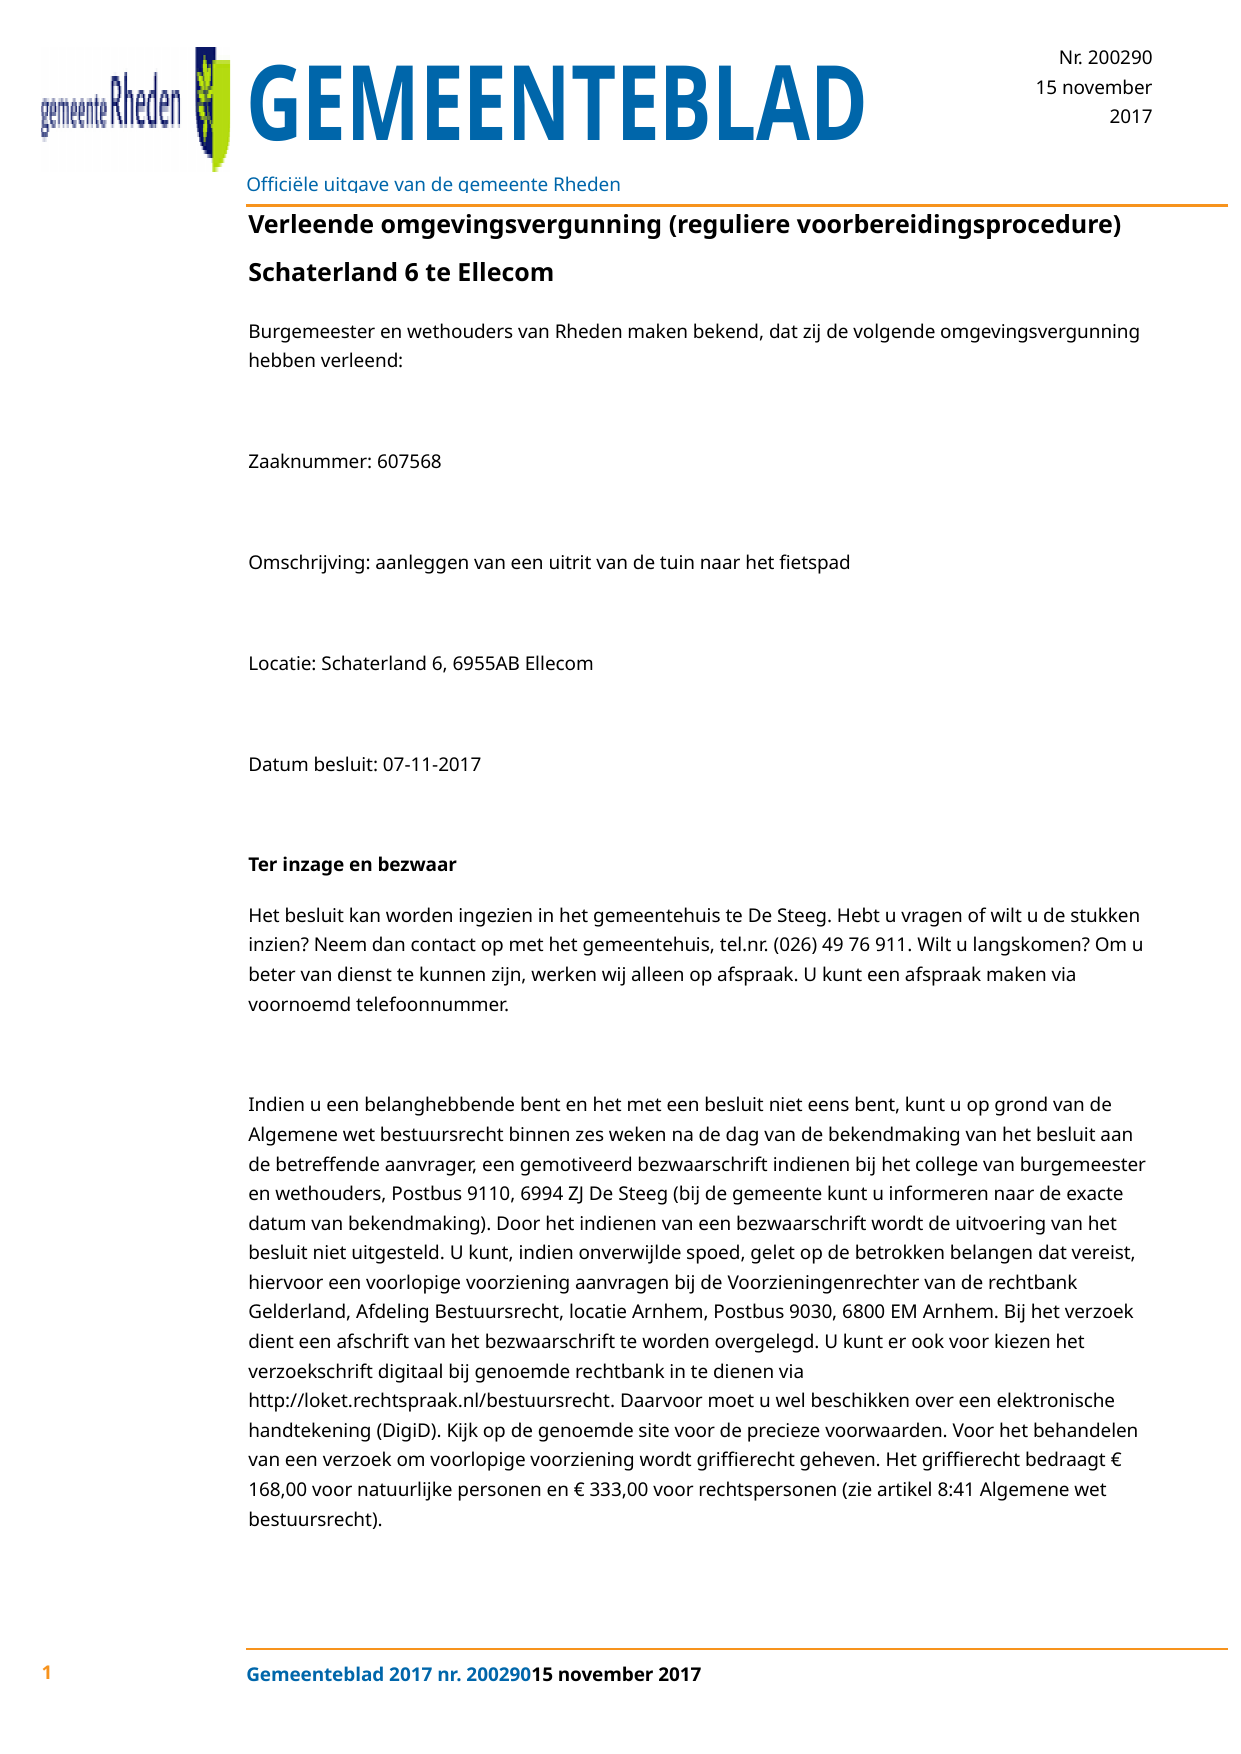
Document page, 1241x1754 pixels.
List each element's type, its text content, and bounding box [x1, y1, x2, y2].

text Indien u een belanghebbende bent en het met een besluit niet eens bent, kunt u op grond van de Algemene wet bestuursrecht binnen zes weken na de dag van de bekendmaking van het besluit aan de betreffende aanvrager, een gemotiveerd bezwaarschrift indienen bij het college van burgemeester en wethouders, Postbus 9110, 6994 ZJ De Steeg (bij de gemeente kunt u informeren naar de exacte datum van bekendmaking). Door het indienen van een bezwaarschrift wordt de uitvoering van het besluit niet uitgesteld. U kunt, indien onverwijlde spoed, gelet op de betrokken belangen dat vereist, hiervoor een voorlopige voorziening aanvragen bij de Voorzieningenrechter van de rechtbank Gelderland, Afdeling Bestuursrecht, locatie Arnhem, Postbus 9030, 6800 EM Arnhem. Bij het verzoek dient een afschrift van het bezwaarschrift te worden overgelegd. U kunt er ook voor kiezen het verzoekschrift digitaal bij genoemde rechtbank in te dienen via http://loket.rechtspraak.nl/bestuursrecht. Daarvoor moet u wel beschikken over een elektronische handtekening (DigiD). Kijk op de genoemde site voor de precieze voorwaarden. Voor het behandelen van een verzoek om voorlopige voorziening wordt griffierecht geheven. Het griffierecht bedraagt € 168,00 voor natuurlijke personen en € 333,00 voor rechtspersonen (zie artikel 8:41 Algemene wet bestuursrecht). [248, 1092, 1152, 1532]
picture [41, 47, 231, 172]
text Het besluit kan worden ingezien in het gemeentehuis te De Steeg. Hebt u vragen of wilt u de stukken inzien? Neem dan contact op met het gemeentehuis, tel.nr. (026) 49 76 911. Wilt u langskomen? Om u beter van dienst te kunnen zijn, werken wij alleen op afspraak. U kunt een afspraak maken via voornoemd telefoonnummer. [248, 902, 1152, 1017]
text Burgemeester en wethouders van Rheden maken bekend, dat zij de volgende omgevingsvergunning hebben verleend: [248, 318, 1152, 373]
text Verleende omgevingsvergunning (reguliere voorbereidingsprocedure) Schaterland 6 te Ellecom [248, 207, 1152, 288]
text Locatie: Schaterland 6, 6955AB Ellecom [248, 650, 1152, 676]
text Datum besluit: 07-11-2017 [248, 751, 1152, 777]
text Omschrijving: aanleggen van een uitrit van de tuin naar het fietspad [248, 549, 1152, 575]
text Zaaknummer: 607568 [248, 448, 1152, 474]
text Ter inzage en bezwaar [248, 852, 1152, 877]
